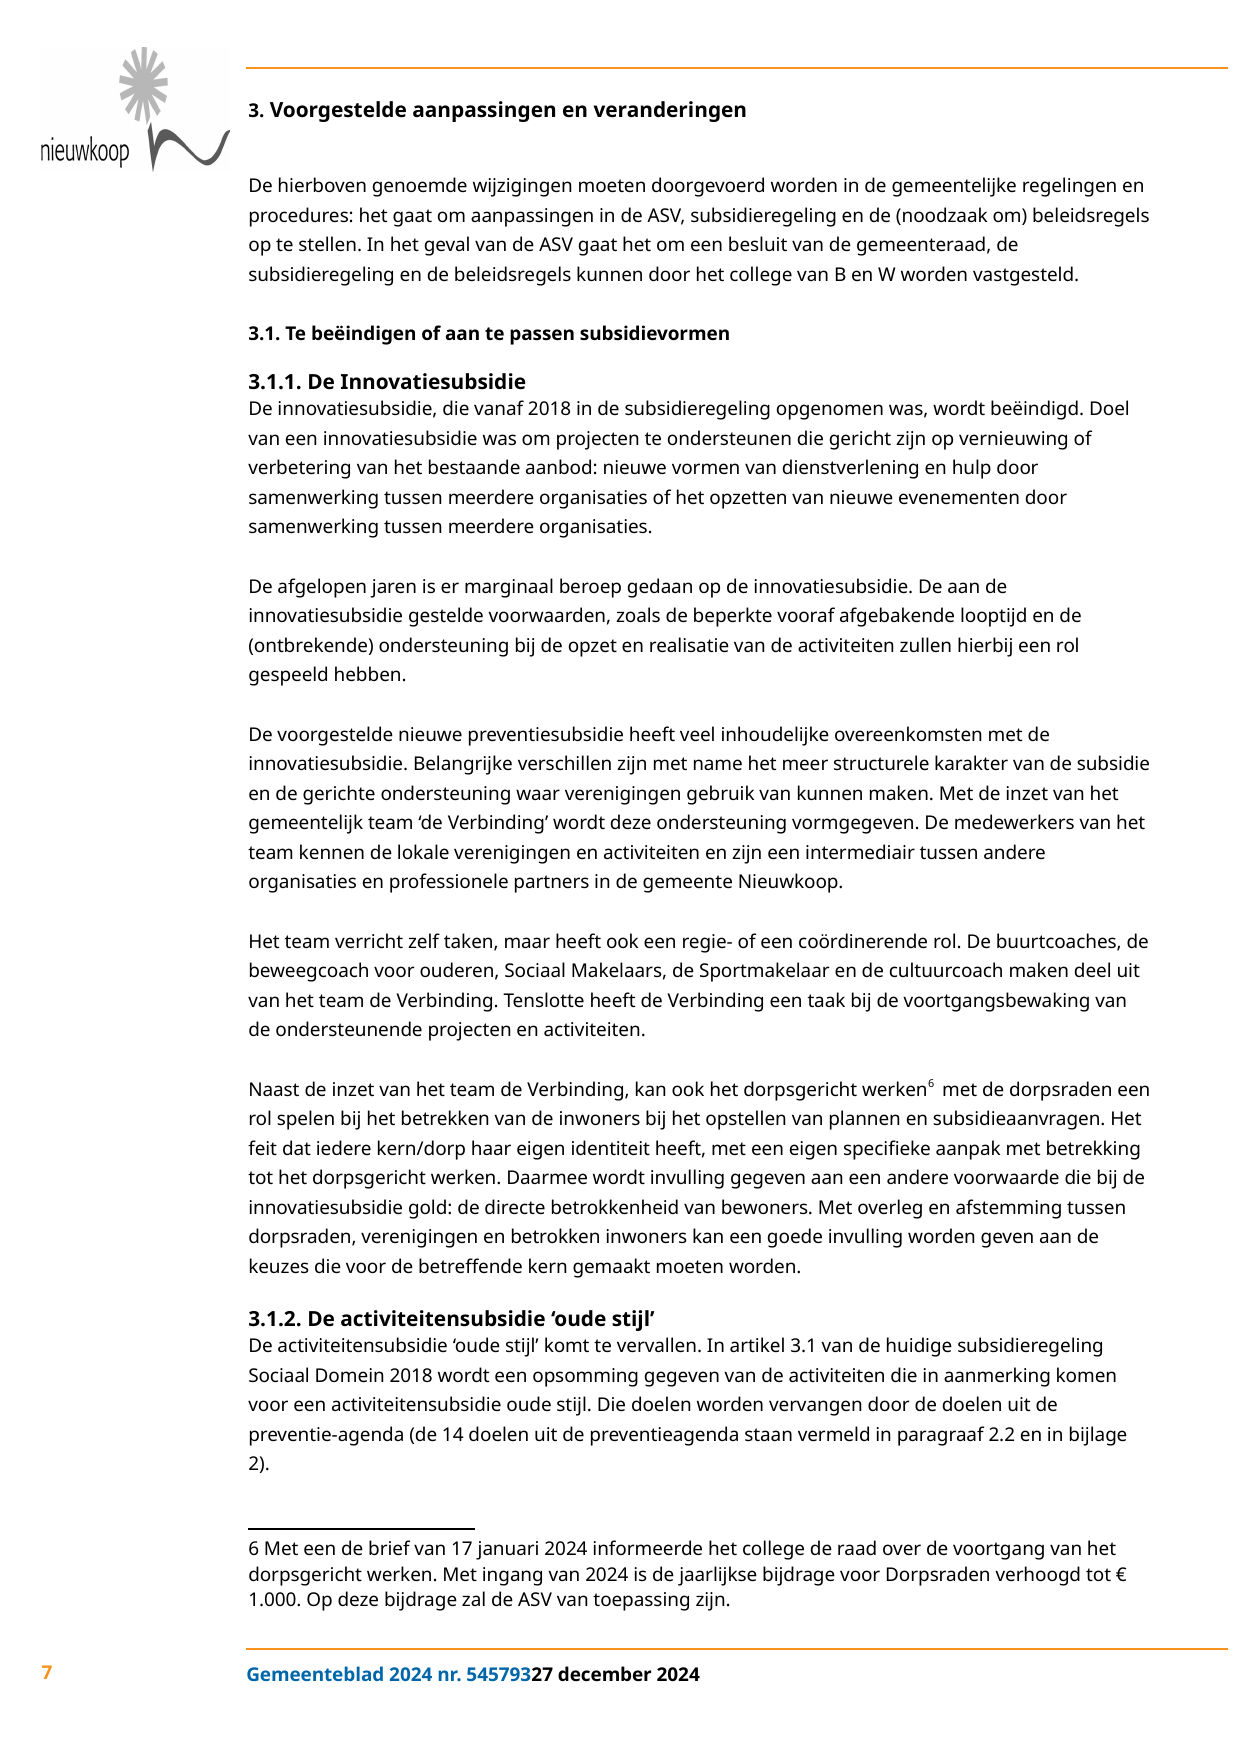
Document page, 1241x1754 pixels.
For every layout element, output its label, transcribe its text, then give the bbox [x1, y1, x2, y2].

text De hierboven genoemde wijzigingen moeten doorgevoerd worden in de gemeentelijke regelingen en procedures: het gaat om aanpassingen in de ASV, subsidieregeling en de (noodzaak om) beleidsregels op te stellen. In het geval van de ASV gaat het om een besluit van de gemeenteraad, de subsidieregeling en de beleidsregels kunnen door het college van B en W worden vastgesteld. [248, 172, 1152, 287]
text 3. Voorgestelde aanpassingen en veranderingen [248, 95, 1152, 123]
text De voorgestelde nieuwe preventiesubsidie heeft veel inhoudelijke overeenkomsten met de innovatiesubsidie. Belangrijke verschillen zijn met name het meer structurele karakter van de subsidie en de gerichte ondersteuning waar verenigingen gebruik van kunnen maken. Met de inzet van het gemeentelijk team ‘de Verbinding’ wordt deze ondersteuning vormgegeven. De medewerkers van het team kennen de lokale verenigingen en activiteiten en zijn een intermediair tussen andere organisaties en professionele partners in de gemeente Nieuwkoop. [248, 721, 1152, 894]
text 3.1.1. De Innovatiesubsidie [248, 367, 1152, 395]
text 2). [248, 1451, 1152, 1476]
picture [41, 47, 231, 172]
text De afgelopen jaren is er marginaal beroep gedaan op de innovatiesubsidie. De aan de innovatiesubsidie gestelde voorwaarden, zoals de beperkte vooraf afgebakende looptijd en de (ontbrekende) ondersteuning bij de opzet en realisatie van de activiteiten zullen hierbij een rol gespeeld hebben. [248, 573, 1152, 687]
text De innovatiesubsidie, die vanaf 2018 in de subsidieregeling opgenomen was, wordt beëindigd. Doel van een innovatiesubsidie was om projecten te ondersteunen die gericht zijn op vernieuwing of verbetering van het bestaande aanbod: nieuwe vormen van dienstverlening en hulp door samenwerking tussen meerdere organisaties of het opzetten van nieuwe evenementen door samenwerking tussen meerdere organisaties. [248, 395, 1152, 539]
text Het team verricht zelf taken, maar heeft ook een regie- of een coördinerende rol. De buurtcoaches, de beweegcoach voor ouderen, Sociaal Makelaars, de Sportmakelaar en de cultuurcoach maken deel uit van het team de Verbinding. Tenslotte heeft de Verbinding een taak bij de voortgangsbewaking van de ondersteunende projecten en activiteiten. [248, 928, 1152, 1042]
text Met een de brief van 17 januari 2024 informeerde het college de raad over de voortgang van het dorpsgericht werken. Met ingang van 2024 is de jaarlijkse bijdrage voor Dorpsraden verhoogd tot € 1.000. Op deze bijdrage zal de ASV van toepassing zijn. [248, 1535, 1152, 1612]
text De activiteitensubsidie ‘oude stijl’ komt te vervallen. In artikel 3.1 van de huidige subsidieregeling Sociaal Domein 2018 wordt een opsomming gegeven van de activiteiten die in aanmerking komen voor een activiteitensubsidie oude stijl. Die doelen worden vervangen door de doelen uit de preventie-agenda (de 14 doelen uit de preventieagenda staan vermeld in paragraaf 2.2 en in bijlage [248, 1332, 1152, 1447]
text 3.1.2. De activiteitensubsidie ‘oude stijl’ [248, 1304, 1152, 1332]
text 3.1. Te beëindigen of aan te passen subsidievormen [248, 320, 1152, 346]
text Naast de inzet van het team de Verbinding, kan ook het dorpsgericht werken met de dorpsraden een rol spelen bij het betrekken van de inwoners bij het opstellen van plannen en subsidieaanvragen. Het feit dat iedere kern/dorp haar eigen identiteit heeft, met een eigen specifieke aanpak met betrekking tot het dorpsgericht werken. Daarmee wordt invulling gegeven aan een andere voorwaarde die bij de innovatiesubsidie gold: de directe betrokkenheid van bewoners. Met overleg en afstemming tussen dorpsraden, verenigingen en betrokken inwoners kan een goede invulling worden geven aan de keuzes die voor de betreffende kern gemaakt moeten worden. [248, 1076, 1152, 1279]
